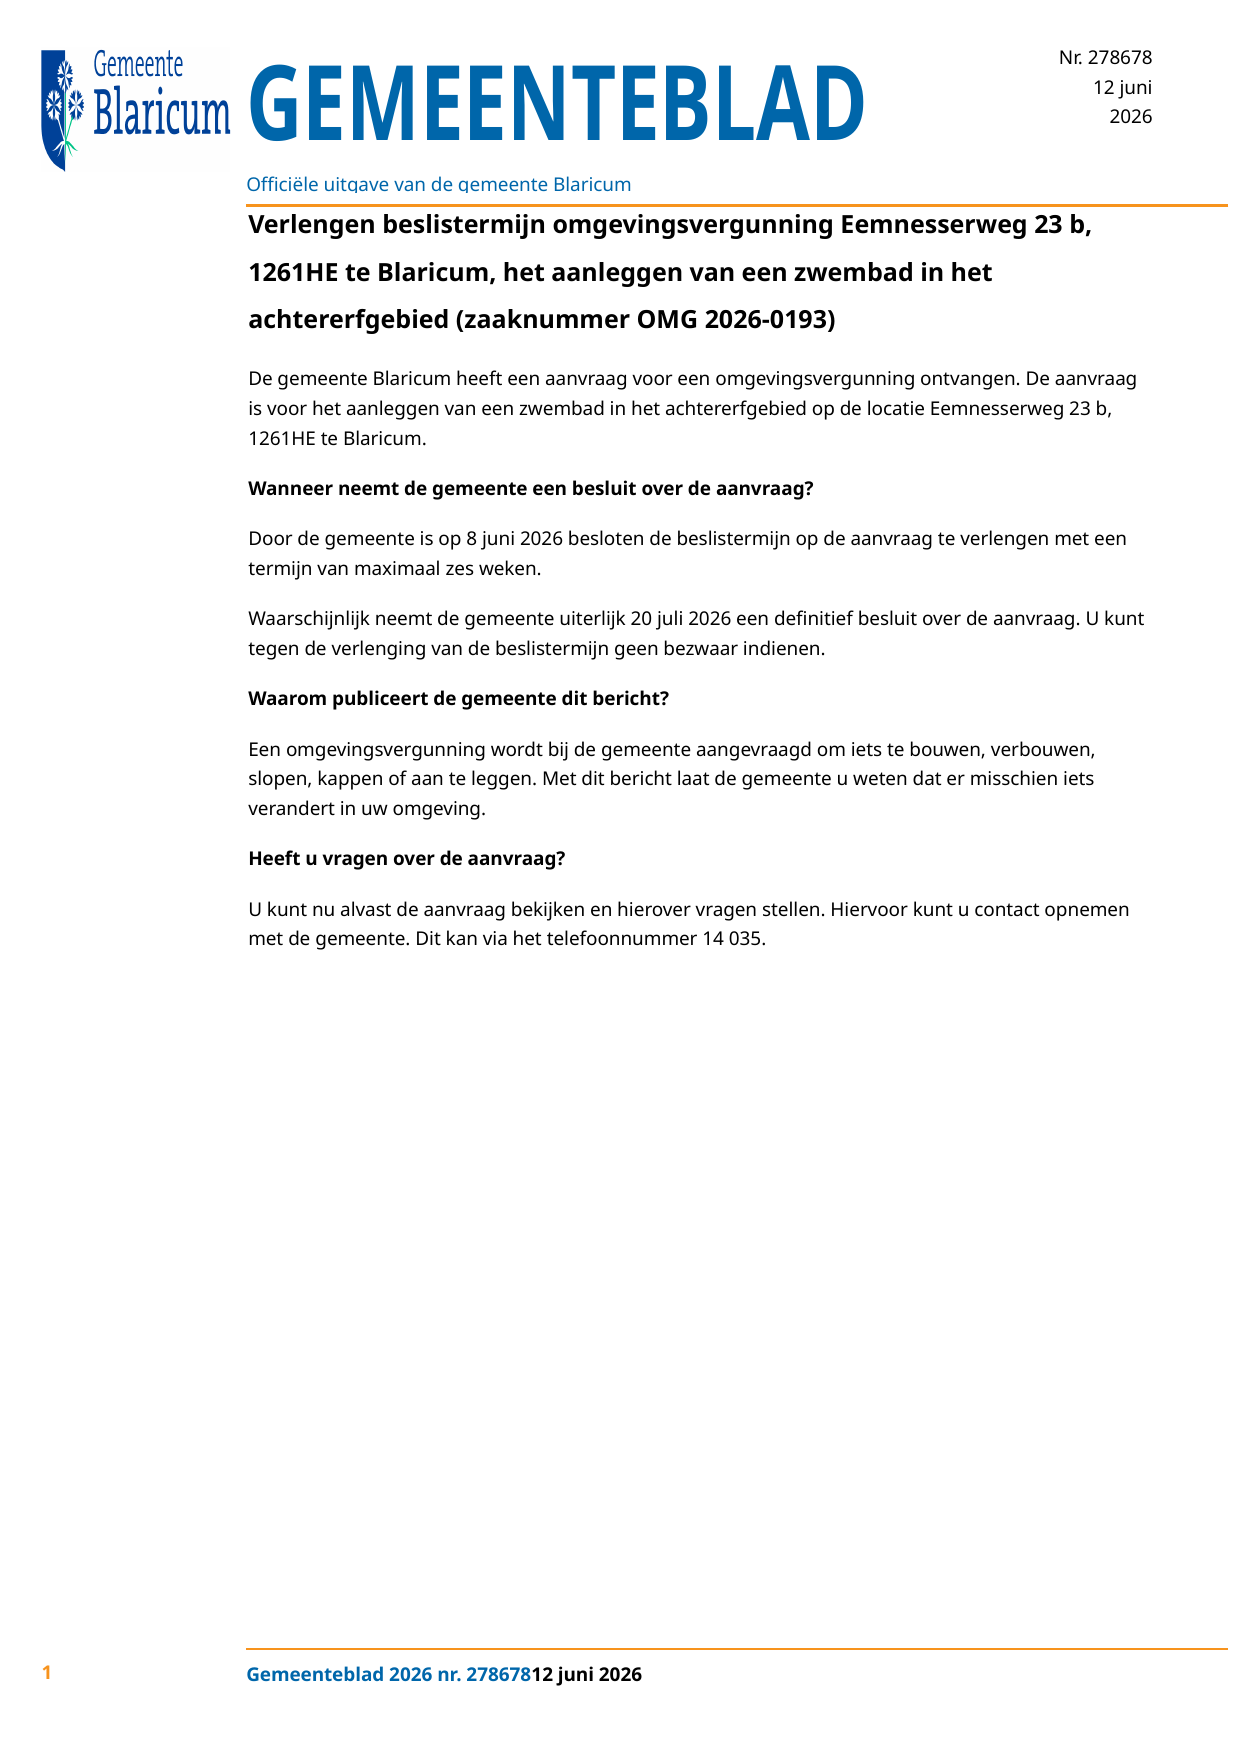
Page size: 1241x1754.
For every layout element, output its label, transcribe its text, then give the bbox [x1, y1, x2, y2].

text Wanneer neemt de gemeente een besluit over de aanvraag? [248, 475, 1152, 501]
text Heeft u vragen over de aanvraag? [248, 846, 1152, 871]
picture [41, 47, 231, 172]
text Verlengen beslistermijn omgevingsvergunning Eemnesserweg 23 b, 1261HE te Blaricum, het aanleggen van een zwembad in het achtererfgebied (zaaknummer OMG 2026-0193) [248, 207, 1152, 336]
text Een omgevingsvergunning wordt bij de gemeente aangevraagd om iets te bouwen, verbouwen, slopen, kappen of aan te leggen. Met dit bericht laat de gemeente u weten dat er misschien iets verandert in uw omgeving. [248, 736, 1152, 821]
text Door de gemeente is op 8 juni 2026 besloten de beslistermijn op de aanvraag te verlengen met een termijn van maximaal zes weken. [248, 526, 1152, 581]
text Waarschijnlijk neemt de gemeente uiterlijk 20 juli 2026 een definitief besluit over de aanvraag. U kunt tegen de verlenging van de beslistermijn geen bezwaar indienen. [248, 606, 1152, 661]
text De gemeente Blaricum heeft een aanvraag voor een omgevingsvergunning ontvangen. De aanvraag is voor het aanleggen van een zwembad in het achtererfgebied op de locatie Eemnesserweg 23 b, 1261HE te Blaricum. [248, 366, 1152, 450]
text Waarom publiceert de gemeente dit bericht? [248, 686, 1152, 711]
text U kunt nu alvast de aanvraag bekijken en hierover vragen stellen. Hiervoor kunt u contact opnemen met de gemeente. Dit kan via het telefoonnummer 14 035. [248, 896, 1152, 951]
